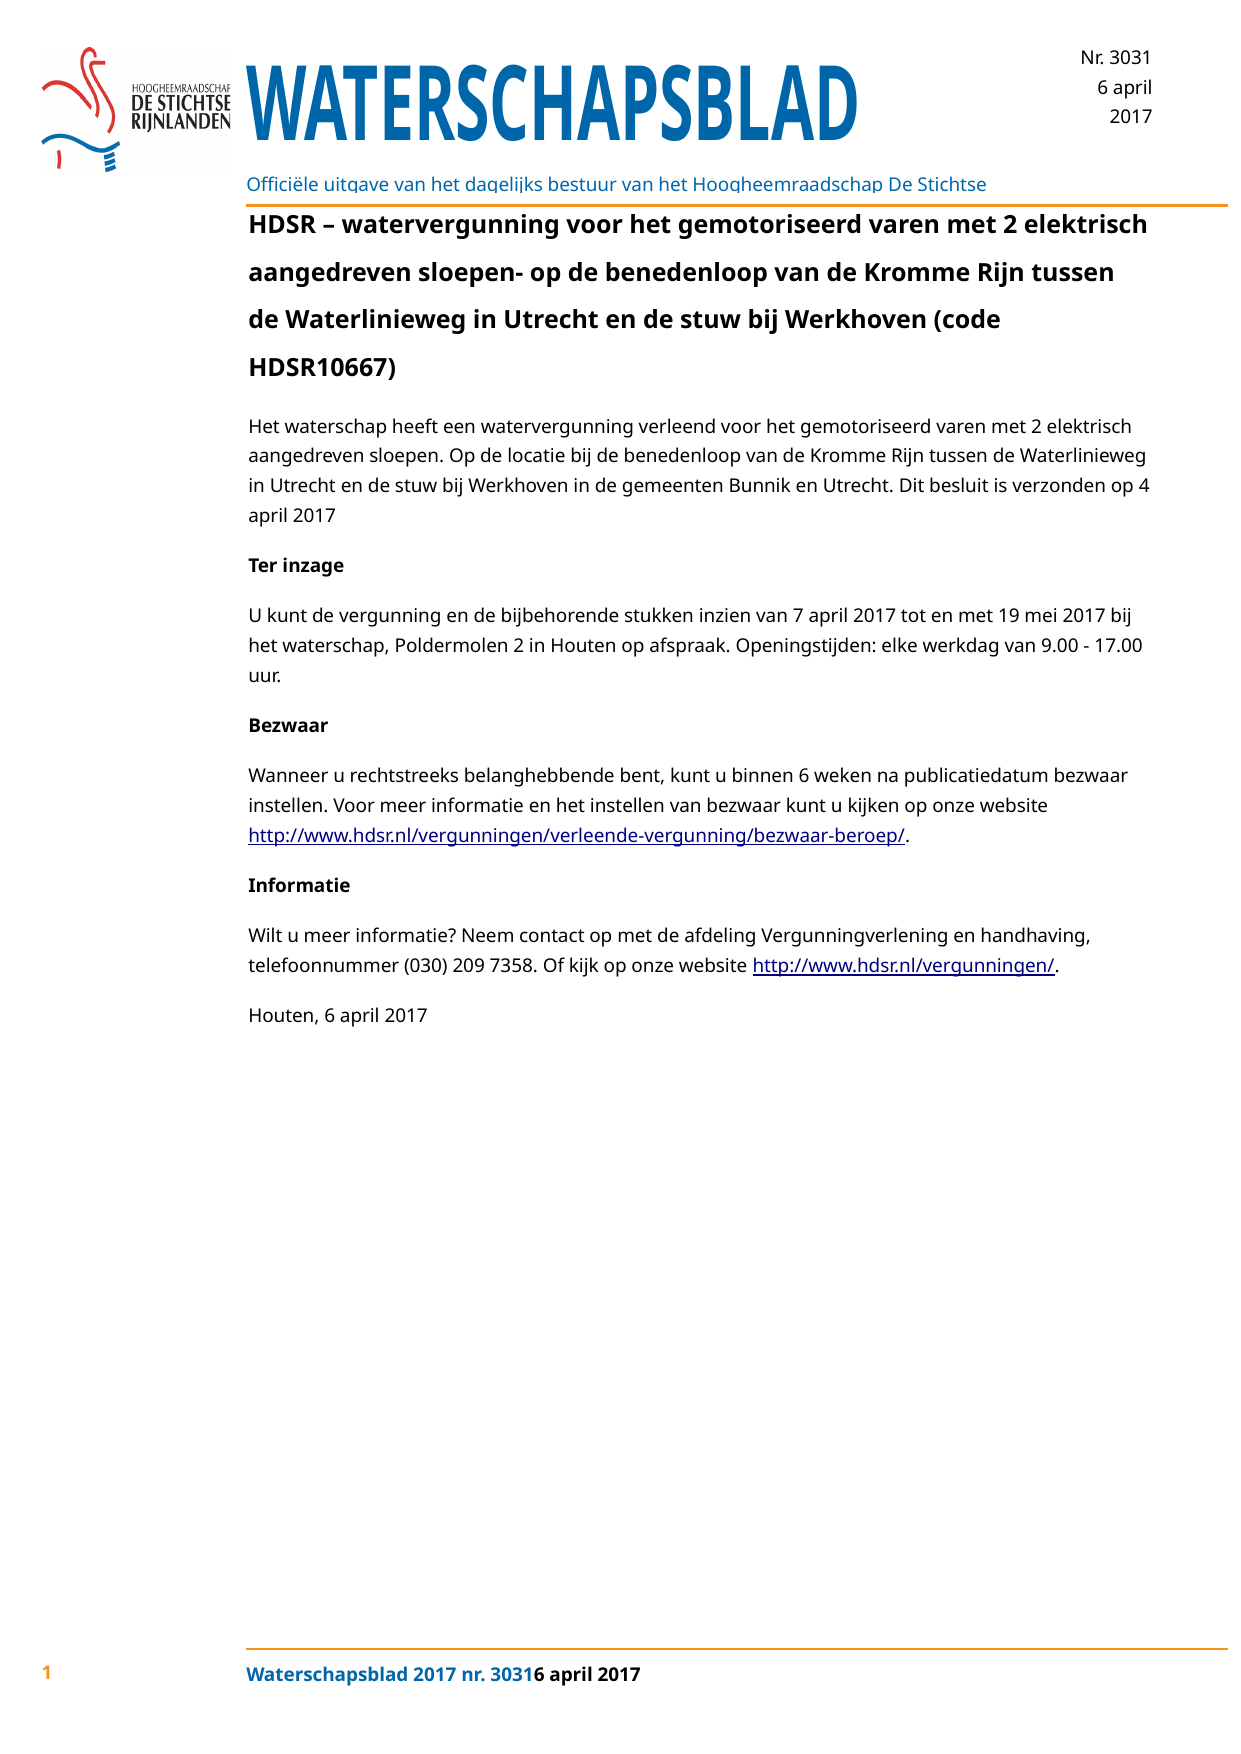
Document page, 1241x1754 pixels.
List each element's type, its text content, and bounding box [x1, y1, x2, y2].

text Informatie [248, 872, 1152, 898]
text Wanneer u rechtstreeks belanghebbende bent, kunt u binnen 6 weken na publicatiedatum bezwaar instellen. Voor meer informatie en het instellen van bezwaar kunt u kijken op onze website http://www.hdsr.nl/vergunningen/verleende-vergunning/bezwaar-beroep/. [248, 763, 1152, 848]
text Het waterschap heeft een watervergunning verleend voor het gemotoriseerd varen met 2 elektrisch aangedreven sloepen. Op de locatie bij de benedenloop van de Kromme Rijn tussen de Waterlinieweg in Utrecht en de stuw bij Werkhoven in de gemeenten Bunnik en Utrecht. Dit besluit is verzonden op 4 april 2017 [248, 413, 1152, 528]
text Bezwaar [248, 712, 1152, 738]
text Wilt u meer informatie? Neem contact op met de afdeling Vergunningverlening en handhaving, telefoonnummer (030) 209 7358. Of kijk op onze website http://www.hdsr.nl/vergunningen/. [248, 923, 1152, 978]
text Houten, 6 april 2017 [248, 1003, 1152, 1028]
text Ter inzage [248, 552, 1152, 578]
picture [41, 47, 231, 172]
text U kunt de vergunning en de bijbehorende stukken inzien van 7 april 2017 tot en met 19 mei 2017 bij het waterschap, Poldermolen 2 in Houten op afspraak. Openingstijden: elke werkdag van 9.00 - 17.00 uur. [248, 603, 1152, 688]
text HDSR – watervergunning voor het gemotoriseerd varen met 2 elektrisch aangedreven sloepen- op de benedenloop van de Kromme Rijn tussen de Waterlinieweg in Utrecht en de stuw bij Werkhoven (code HDSR10667) [248, 207, 1152, 384]
